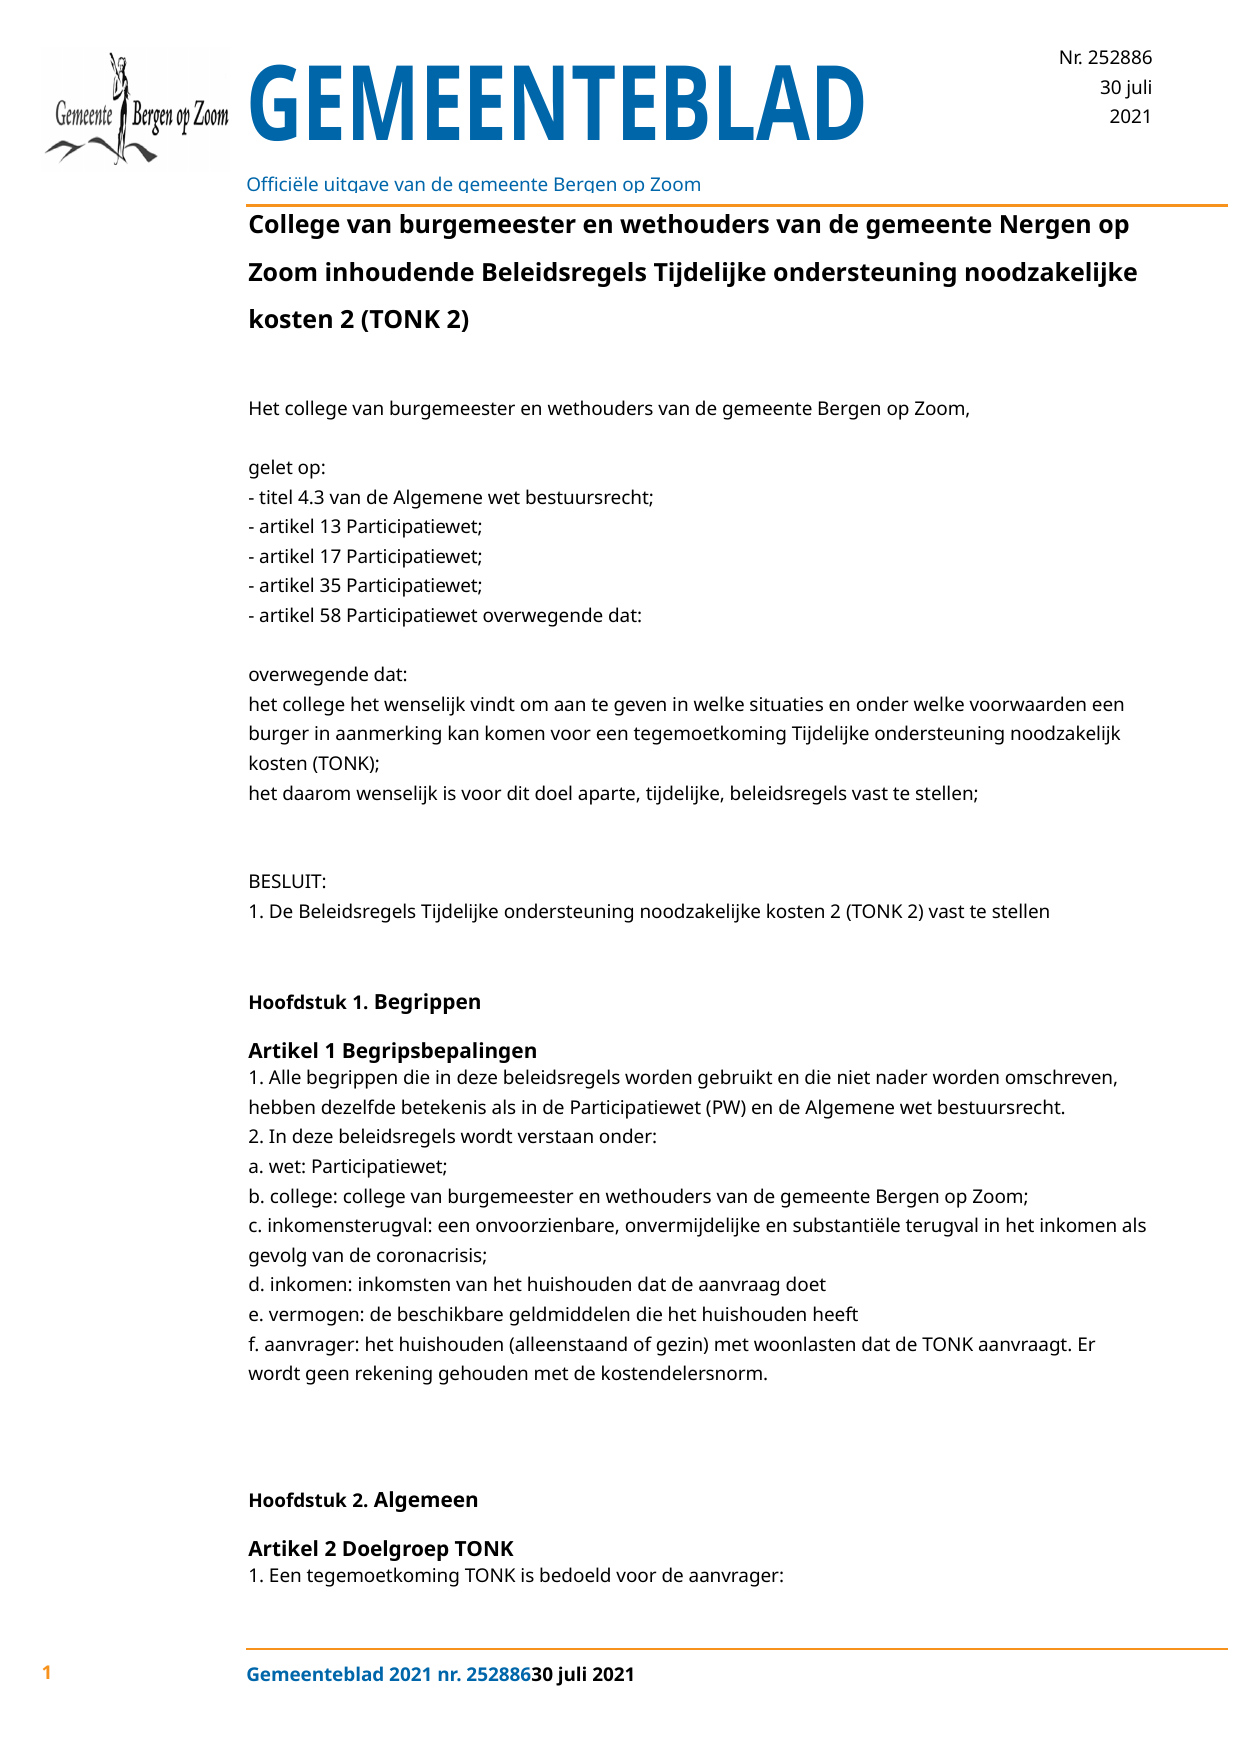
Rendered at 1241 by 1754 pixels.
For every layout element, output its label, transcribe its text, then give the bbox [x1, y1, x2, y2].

text Het college van burgemeester en wethouders van de gemeente Bergen op Zoom, [248, 395, 1152, 421]
text c. inkomensterugval: een onvoorzienbare, onvermijdelijke en substantiële terugval in het inkomen als gevolg van de coronacrisis; [248, 1212, 1152, 1268]
text BESLUIT: [248, 868, 1152, 894]
picture [41, 47, 231, 172]
text 1. Alle begrippen die in deze beleidsregels worden gebruikt en die niet nader worden omschreven, hebben dezelfde betekenis als in de Participatiewet (PW) en de Algemene wet bestuursrecht. [248, 1064, 1152, 1120]
text - artikel 17 Participatiewet; [248, 543, 1152, 569]
text 1. Een tegemoetkoming TONK is bedoeld voor de aanvrager: [248, 1562, 1152, 1588]
text d. inkomen: inkomsten van het huishouden dat de aanvraag doet [248, 1272, 1152, 1297]
text e. vermogen: de beschikbare geldmiddelen die het huishouden heeft [248, 1301, 1152, 1327]
text 1. De Beleidsregels Tijdelijke ondersteuning noodzakelijke kosten 2 (TONK 2) vast te stellen [248, 898, 1152, 924]
text b. college: college van burgemeester en wethouders van de gemeente Bergen op Zoom; [248, 1183, 1152, 1208]
text - artikel 13 Participatiewet; [248, 513, 1152, 539]
text het daarom wenselijk is voor dit doel aparte, tijdelijke, beleidsregels vast te stellen; [248, 780, 1152, 805]
text overwegende dat: [248, 661, 1152, 687]
text - artikel 35 Participatiewet; [248, 573, 1152, 598]
text gelet op: [248, 454, 1152, 480]
text a. wet: Participatiewet; [248, 1153, 1152, 1179]
text Hoofdstuk 1. Begrippen [248, 987, 1152, 1015]
text f. aanvrager: het huishouden (alleenstaand of gezin) met woonlasten dat de TONK aanvraagt. Er wordt geen rekening gehouden met de kostendelersnorm. [248, 1331, 1152, 1386]
text - titel 4.3 van de Algemene wet bestuursrecht; [248, 484, 1152, 509]
text - artikel 58 Participatiewet overwegende dat: [248, 602, 1152, 628]
text Artikel 2 Doelgroep TONK [248, 1534, 1152, 1562]
text het college het wenselijk vindt om aan te geven in welke situaties en onder welke voorwaarden een burger in aanmerking kan komen voor een tegemoetkoming Tijdelijke ondersteuning noodzakelijk kosten (TONK); [248, 691, 1152, 776]
text Artikel 1 Begripsbepalingen [248, 1036, 1152, 1064]
text College van burgemeester en wethouders van de gemeente Nergen op Zoom inhoudende Beleidsregels Tijdelijke ondersteuning noodzakelijke kosten 2 (TONK 2) [248, 207, 1152, 336]
text 2. In deze beleidsregels wordt verstaan onder: [248, 1124, 1152, 1149]
text Hoofdstuk 2. Algemeen [248, 1485, 1152, 1513]
